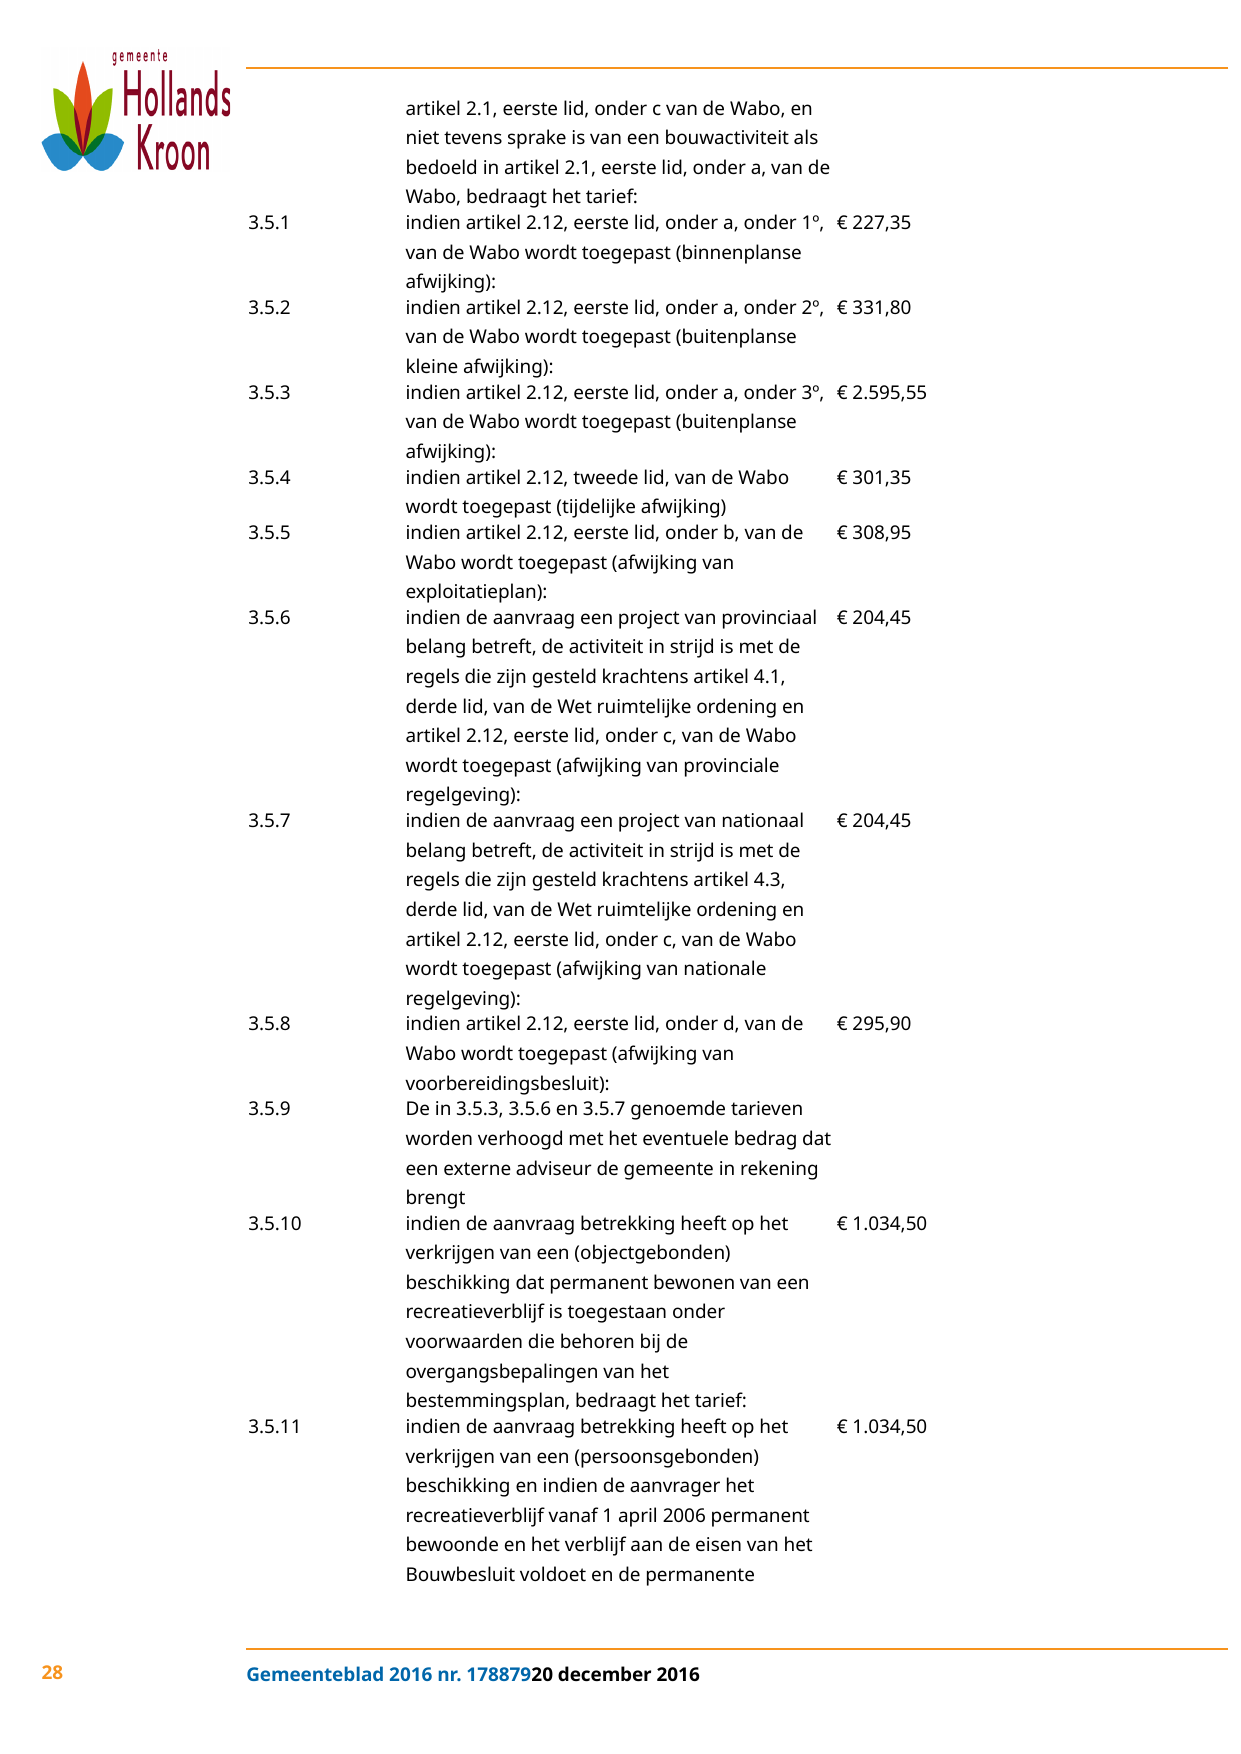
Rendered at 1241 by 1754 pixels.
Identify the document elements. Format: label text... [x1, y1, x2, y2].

table_cell indien artikel 2.12, eerste lid, onder a, onder 3º, van de Wabo wordt toegepast (buitenplanse afwijking): [405, 379, 837, 464]
table_cell 3.5.11 [248, 1413, 405, 1587]
table_cell € 204,45 [837, 604, 994, 807]
table_cell 3.5.3 [248, 379, 405, 464]
table_cell 3.5.5 [248, 519, 405, 604]
table_cell 3.5.8 [248, 1011, 405, 1096]
picture [41, 47, 231, 172]
table_cell 3.5.1 [248, 209, 405, 294]
table_cell [994, 1096, 1152, 1210]
table_cell 3.5.7 [248, 808, 405, 1011]
table_cell € 331,80 [837, 294, 994, 379]
table_cell [994, 808, 1152, 1011]
table_cell indien de aanvraag een project van provinciaal belang betreft, de activiteit in strijd is met de regels die zijn gesteld krachtens artikel 4.1, derde lid, van de Wet ruimtelijke ordening en artikel 2.12, eerste lid, onder c, van de Wabo wordt toegepast (afwijking van provinciale regelgeving): [405, 604, 837, 807]
table_cell [837, 1096, 994, 1210]
table_cell indien de aanvraag betrekking heeft op het verkrijgen van een (objectgebonden) beschikking dat permanent bewonen van een recreatieverblijf is toegestaan onder voorwaarden die behoren bij de overgangsbepalingen van het bestemmingsplan, bedraagt het tarief: [405, 1210, 837, 1413]
table_cell [994, 1210, 1152, 1413]
table_cell [994, 95, 1152, 209]
table_cell 3.5.6 [248, 604, 405, 807]
table_cell [994, 379, 1152, 464]
table_cell 3.5.9 [248, 1096, 405, 1210]
table_cell [994, 1011, 1152, 1096]
table_cell € 301,35 [837, 464, 994, 519]
table_cell indien artikel 2.12, eerste lid, onder d, van de Wabo wordt toegepast (afwijking van voorbereidingsbesluit): [405, 1011, 837, 1096]
table_cell [994, 1413, 1152, 1587]
table_cell € 1.034,50 [837, 1210, 994, 1413]
table_cell [994, 519, 1152, 604]
table_cell [994, 209, 1152, 294]
table_cell € 308,95 [837, 519, 994, 604]
table_cell [994, 604, 1152, 807]
table_cell indien artikel 2.12, tweede lid, van de Wabo wordt toegepast (tijdelijke afwijking) [405, 464, 837, 519]
table_cell indien artikel 2.12, eerste lid, onder a, onder 2º, van de Wabo wordt toegepast (buitenplanse kleine afwijking): [405, 294, 837, 379]
table_cell indien artikel 2.12, eerste lid, onder b, van de Wabo wordt toegepast (afwijking van exploitatieplan): [405, 519, 837, 604]
table_cell € 2.595,55 [837, 379, 994, 464]
table_cell De in 3.5.3, 3.5.6 en 3.5.7 genoemde tarieven worden verhoogd met het eventuele bedrag dat een externe adviseur de gemeente in rekening brengt [405, 1096, 837, 1210]
table_cell indien de aanvraag een project van nationaal belang betreft, de activiteit in strijd is met de regels die zijn gesteld krachtens artikel 4.3, derde lid, van de Wet ruimtelijke ordening en artikel 2.12, eerste lid, onder c, van de Wabo wordt toegepast (afwijking van nationale regelgeving): [405, 808, 837, 1011]
table_cell [994, 464, 1152, 519]
table_cell 3.5.4 [248, 464, 405, 519]
table_cell € 204,45 [837, 808, 994, 1011]
table_cell € 227,35 [837, 209, 994, 294]
table_cell indien artikel 2.12, eerste lid, onder a, onder 1º, van de Wabo wordt toegepast (binnenplanse afwijking): [405, 209, 837, 294]
table_cell [837, 95, 994, 209]
table_cell artikel 2.1, eerste lid, onder c van de Wabo, en niet tevens sprake is van een bouwactiviteit als bedoeld in artikel 2.1, eerste lid, onder a, van de Wabo, bedraagt het tarief: [405, 95, 837, 209]
table_cell € 1.034,50 [837, 1413, 994, 1587]
table_cell 3.5.2 [248, 294, 405, 379]
table_cell 3.5.10 [248, 1210, 405, 1413]
table_cell indien de aanvraag betrekking heeft op het verkrijgen van een (persoonsgebonden) beschikking en indien de aanvrager het recreatieverblijf vanaf 1 april 2006 permanent bewoonde en het verblijf aan de eisen van het Bouwbesluit voldoet en de permanente [405, 1413, 837, 1587]
table_cell [248, 95, 405, 209]
table_cell [994, 294, 1152, 379]
table_cell € 295,90 [837, 1011, 994, 1096]
